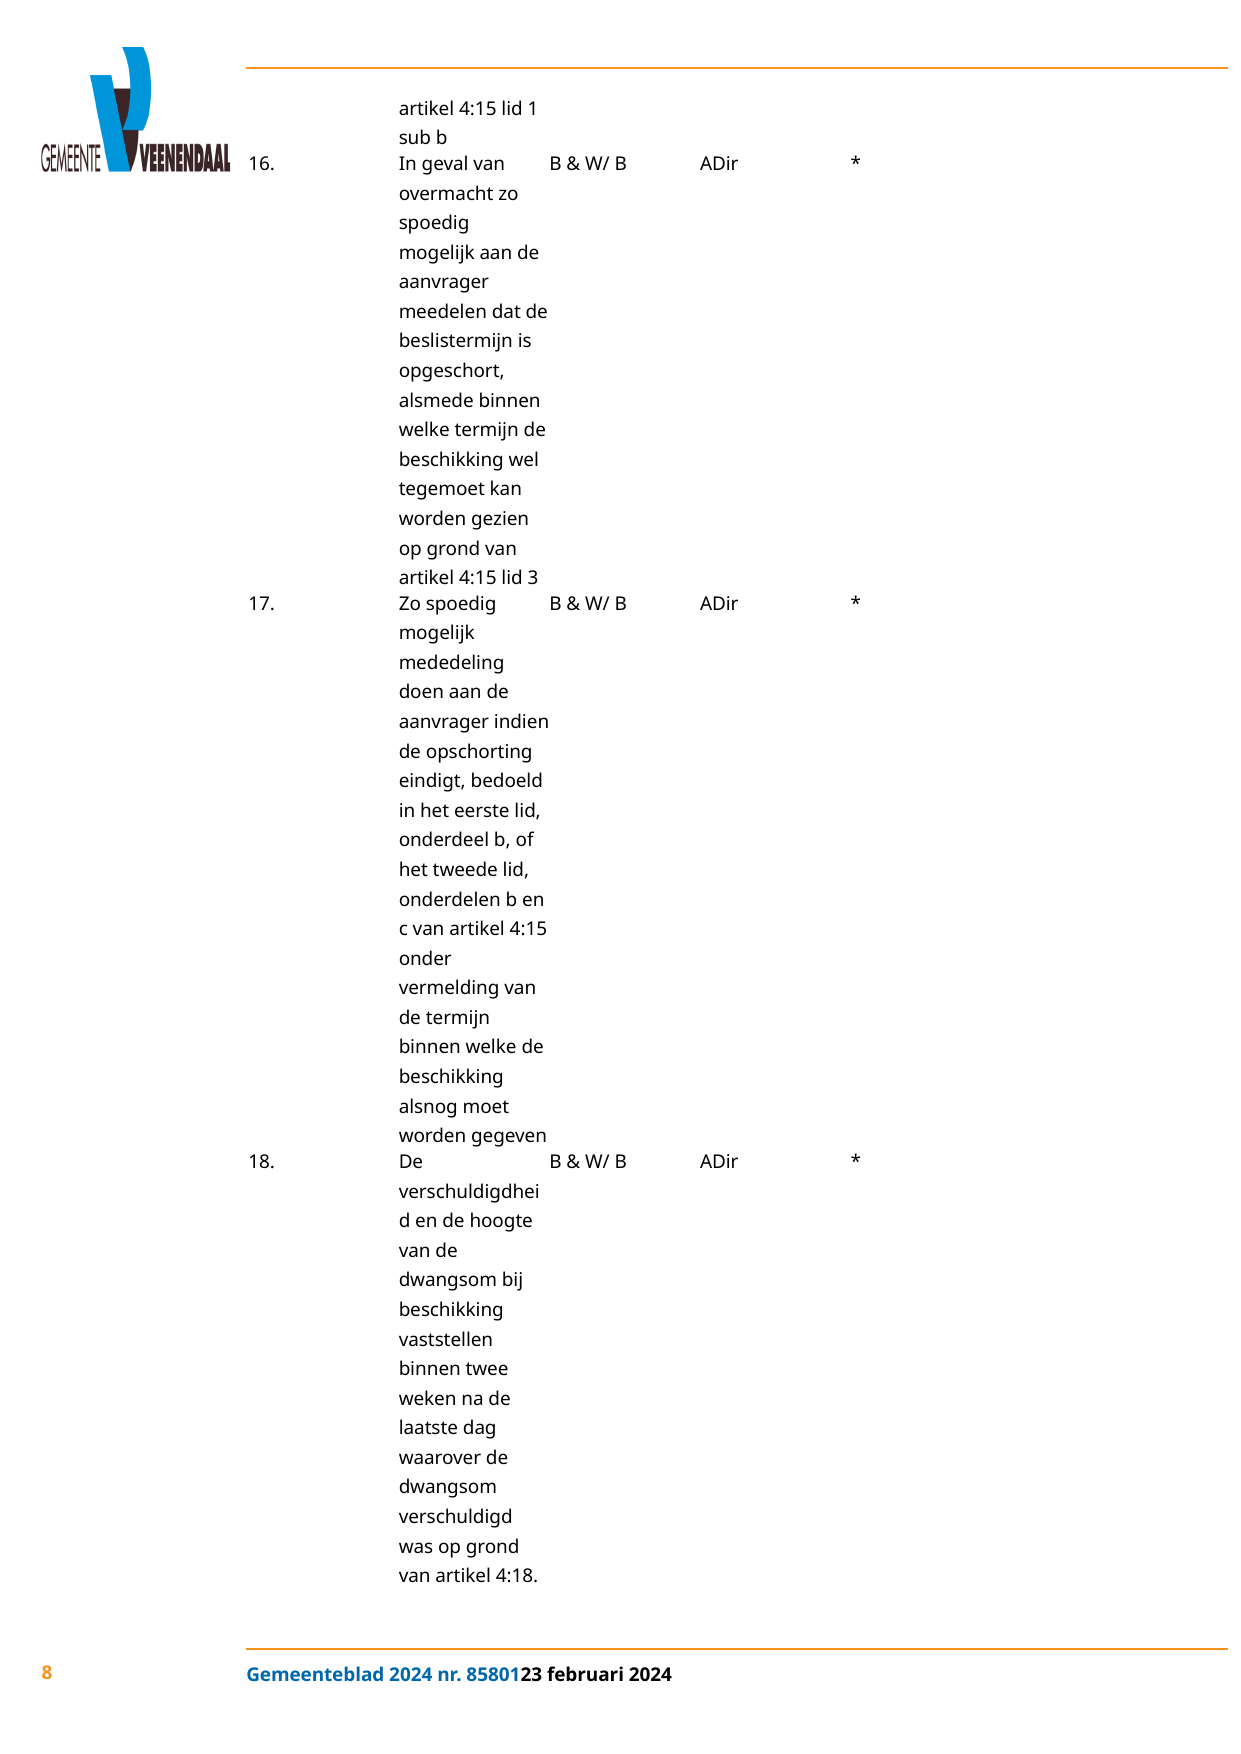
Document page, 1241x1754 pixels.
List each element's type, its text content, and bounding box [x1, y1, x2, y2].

table_cell [549, 95, 700, 150]
table_cell De verschuldigdheid en de hoogte van de dwangsom bij beschikking vaststellen binnen twee weken na de laatste dag waarover de dwangsom verschuldigd was op grond van artikel 4:18. [399, 1148, 549, 1588]
table_cell ADir [700, 590, 850, 1148]
picture [41, 47, 130, 172]
table_cell [248, 1148, 398, 1588]
picture [123, 47, 231, 172]
table_cell [248, 95, 398, 150]
table_cell ADir [700, 1148, 850, 1588]
table_cell In geval van overmacht zo spoedig mogelijk aan de aanvrager meedelen dat de beslistermijn is opgeschort, alsmede binnen welke termijn de beschikking wel tegemoet kan worden gezien op grond van artikel 4:15 lid 3 [399, 150, 549, 590]
table_cell [248, 150, 398, 590]
table_cell [1001, 95, 1152, 150]
table_cell B & W/ B [549, 150, 700, 590]
table_cell [1001, 150, 1152, 590]
table_cell artikel 4:15 lid 1 sub b [399, 95, 549, 150]
table_cell [248, 590, 398, 1148]
table_cell * [850, 1148, 1001, 1588]
table_cell ADir [700, 150, 850, 590]
table_cell [1001, 590, 1152, 1148]
table_cell [700, 95, 850, 150]
table_cell Zo spoedig mogelijk mededeling doen aan de aanvrager indien de opschorting eindigt, bedoeld in het eerste lid, onderdeel b, of het tweede lid, onderdelen b en c van artikel 4:15 onder vermelding van de termijn binnen welke de beschikking alsnog moet worden gegeven [399, 590, 549, 1148]
table_cell * [850, 150, 1001, 590]
table_cell [1001, 1148, 1152, 1588]
table_cell * [850, 590, 1001, 1148]
table_cell [850, 95, 1001, 150]
table_cell B & W/ B [549, 590, 700, 1148]
table_cell B & W/ B [549, 1148, 700, 1588]
